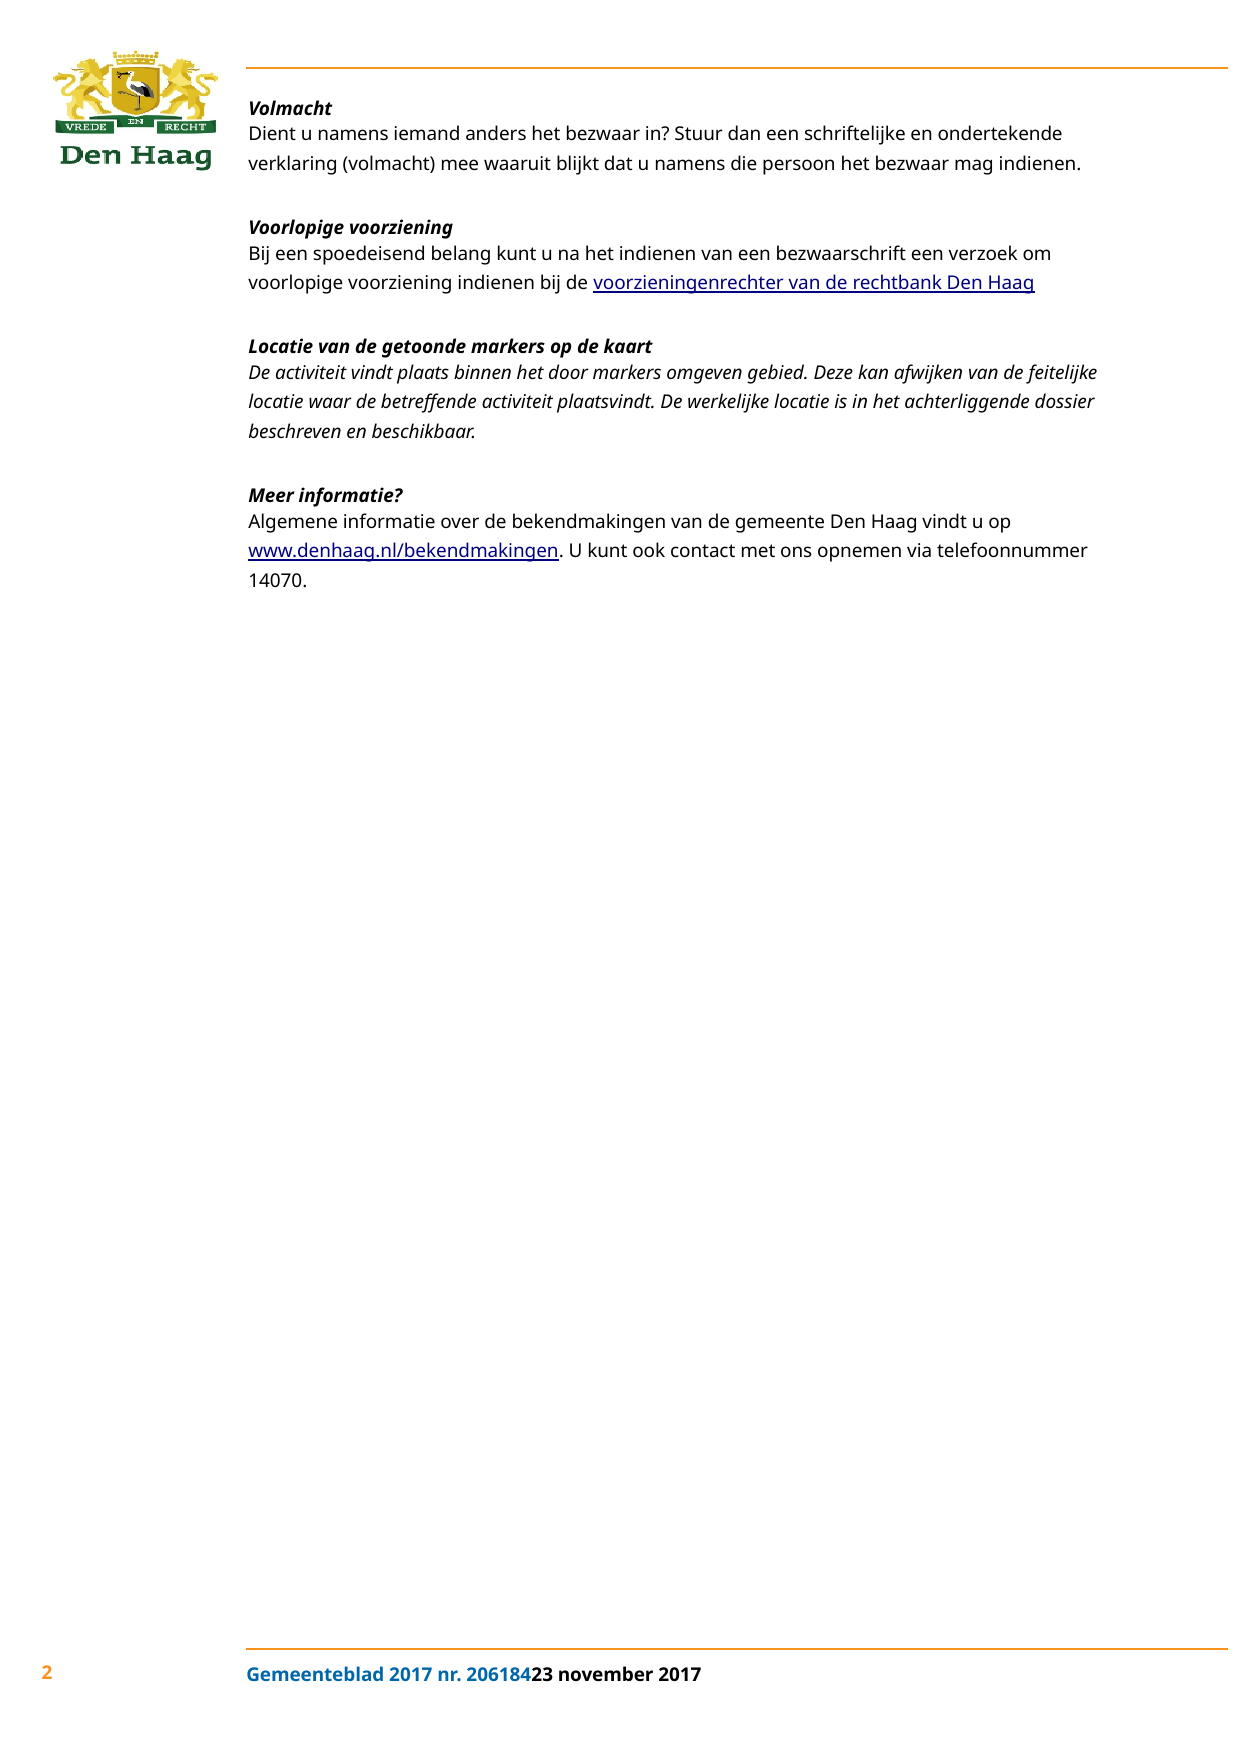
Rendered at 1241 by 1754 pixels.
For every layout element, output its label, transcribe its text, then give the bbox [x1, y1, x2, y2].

text Volmacht [248, 95, 1152, 121]
text Voorlopige voorziening [248, 214, 1152, 240]
text Bij een spoedeisend belang kunt u na het indienen van een bezwaarschrift een verzoek om voorlopige voorziening indienen bij de voorzieningenrechter van de rechtbank Den Haag [248, 240, 1152, 295]
text Locatie van de getoonde markers op de kaart [248, 333, 1152, 359]
text De activiteit vindt plaats binnen het door markers omgeven gebied. Deze kan afwijken van de feitelijke locatie waar de betreffende activiteit plaatsvindt. De werkelijke locatie is in het achterliggende dossier beschreven en beschikbaar. [248, 359, 1152, 444]
text Algemene informatie over de bekendmakingen van de gemeente Den Haag vindt u op www.denhaag.nl/bekendmakingen. U kunt ook contact met ons opnemen via telefoonnummer 14070. [248, 508, 1152, 593]
text Meer informatie? [248, 482, 1152, 508]
picture [41, 47, 231, 172]
text Dient u namens iemand anders het bezwaar in? Stuur dan een schriftelijke en ondertekende verklaring (volmacht) mee waaruit blijkt dat u namens die persoon het bezwaar mag indienen. [248, 121, 1152, 176]
